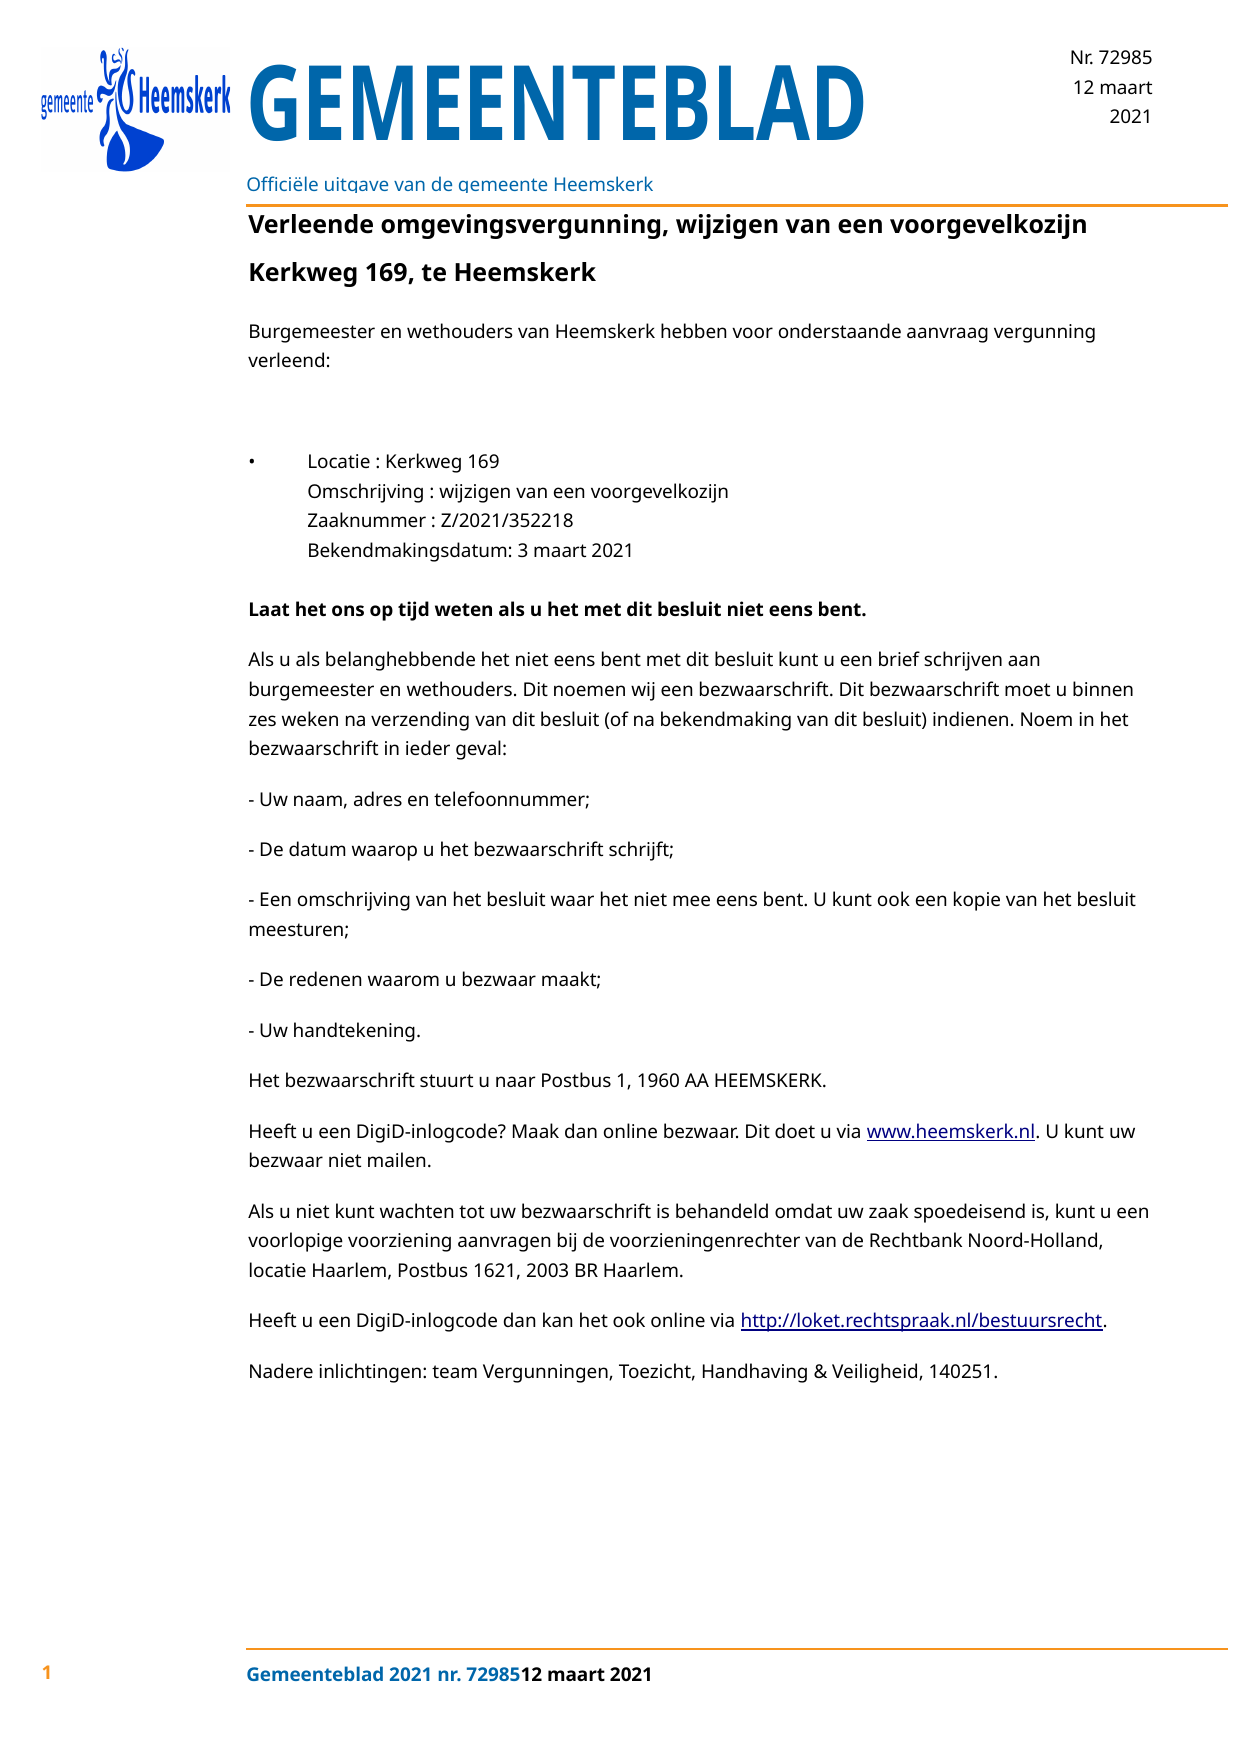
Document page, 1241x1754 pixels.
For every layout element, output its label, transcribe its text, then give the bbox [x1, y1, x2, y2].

list Zaaknummer : Z/2021/352218 [248, 507, 1152, 533]
text - Uw handtekening. [248, 1017, 1152, 1043]
text Het bezwaarschrift stuurt u naar Postbus 1, 1960 AA HEEMSKERK. [248, 1067, 1152, 1093]
text - De redenen waarom u bezwaar maakt; [248, 967, 1152, 992]
list Bekendmakingsdatum: 3 maart 2021 [248, 537, 1152, 563]
text Laat het ons op tijd weten als u het met dit besluit niet eens bent. [248, 596, 1152, 622]
text Heeft u een DigiD-inlogcode? Maak dan online bezwaar. Dit doet u via www.heemskerk.nl. U kunt uw bezwaar niet mailen. [248, 1118, 1152, 1173]
text Als u als belanghebbende het niet eens bent met dit besluit kunt u een brief schrijven aan burgemeester en wethouders. Dit noemen wij een bezwaarschrift. Dit bezwaarschrift moet u binnen zes weken na verzending van dit besluit (of na bekendmaking van dit besluit) indienen. Noem in het bezwaarschrift in ieder geval: [248, 647, 1152, 761]
list Locatie : Kerkweg 169 [248, 448, 1152, 474]
text Nadere inlichtingen: team Vergunningen, Toezicht, Handhaving & Veiligheid, 140251. [248, 1358, 1152, 1384]
text Heeft u een DigiD-inlogcode dan kan het ook online via http://loket.rechtspraak.nl/bestuursrecht. [248, 1307, 1152, 1333]
picture [41, 47, 231, 172]
text - De datum waarop u het bezwaarschrift schrijft; [248, 836, 1152, 862]
text Burgemeester en wethouders van Heemskerk hebben voor onderstaande aanvraag vergunning verleend: [248, 318, 1152, 373]
text - Uw naam, adres en telefoonnummer; [248, 786, 1152, 812]
text Als u niet kunt wachten tot uw bezwaarschrift is behandeld omdat uw zaak spoedeisend is, kunt u een voorlopige voorziening aanvragen bij de voorzieningenrechter van de Rechtbank Noord-Holland, locatie Haarlem, Postbus 1621, 2003 BR Haarlem. [248, 1198, 1152, 1283]
list Omschrijving : wijzigen van een voorgevelkozijn [248, 478, 1152, 504]
text - Een omschrijving van het besluit waar het niet mee eens bent. U kunt ook een kopie van het besluit meesturen; [248, 887, 1152, 942]
text Verleende omgevingsvergunning, wijzigen van een voorgevelkozijn Kerkweg 169, te Heemskerk [248, 207, 1152, 288]
